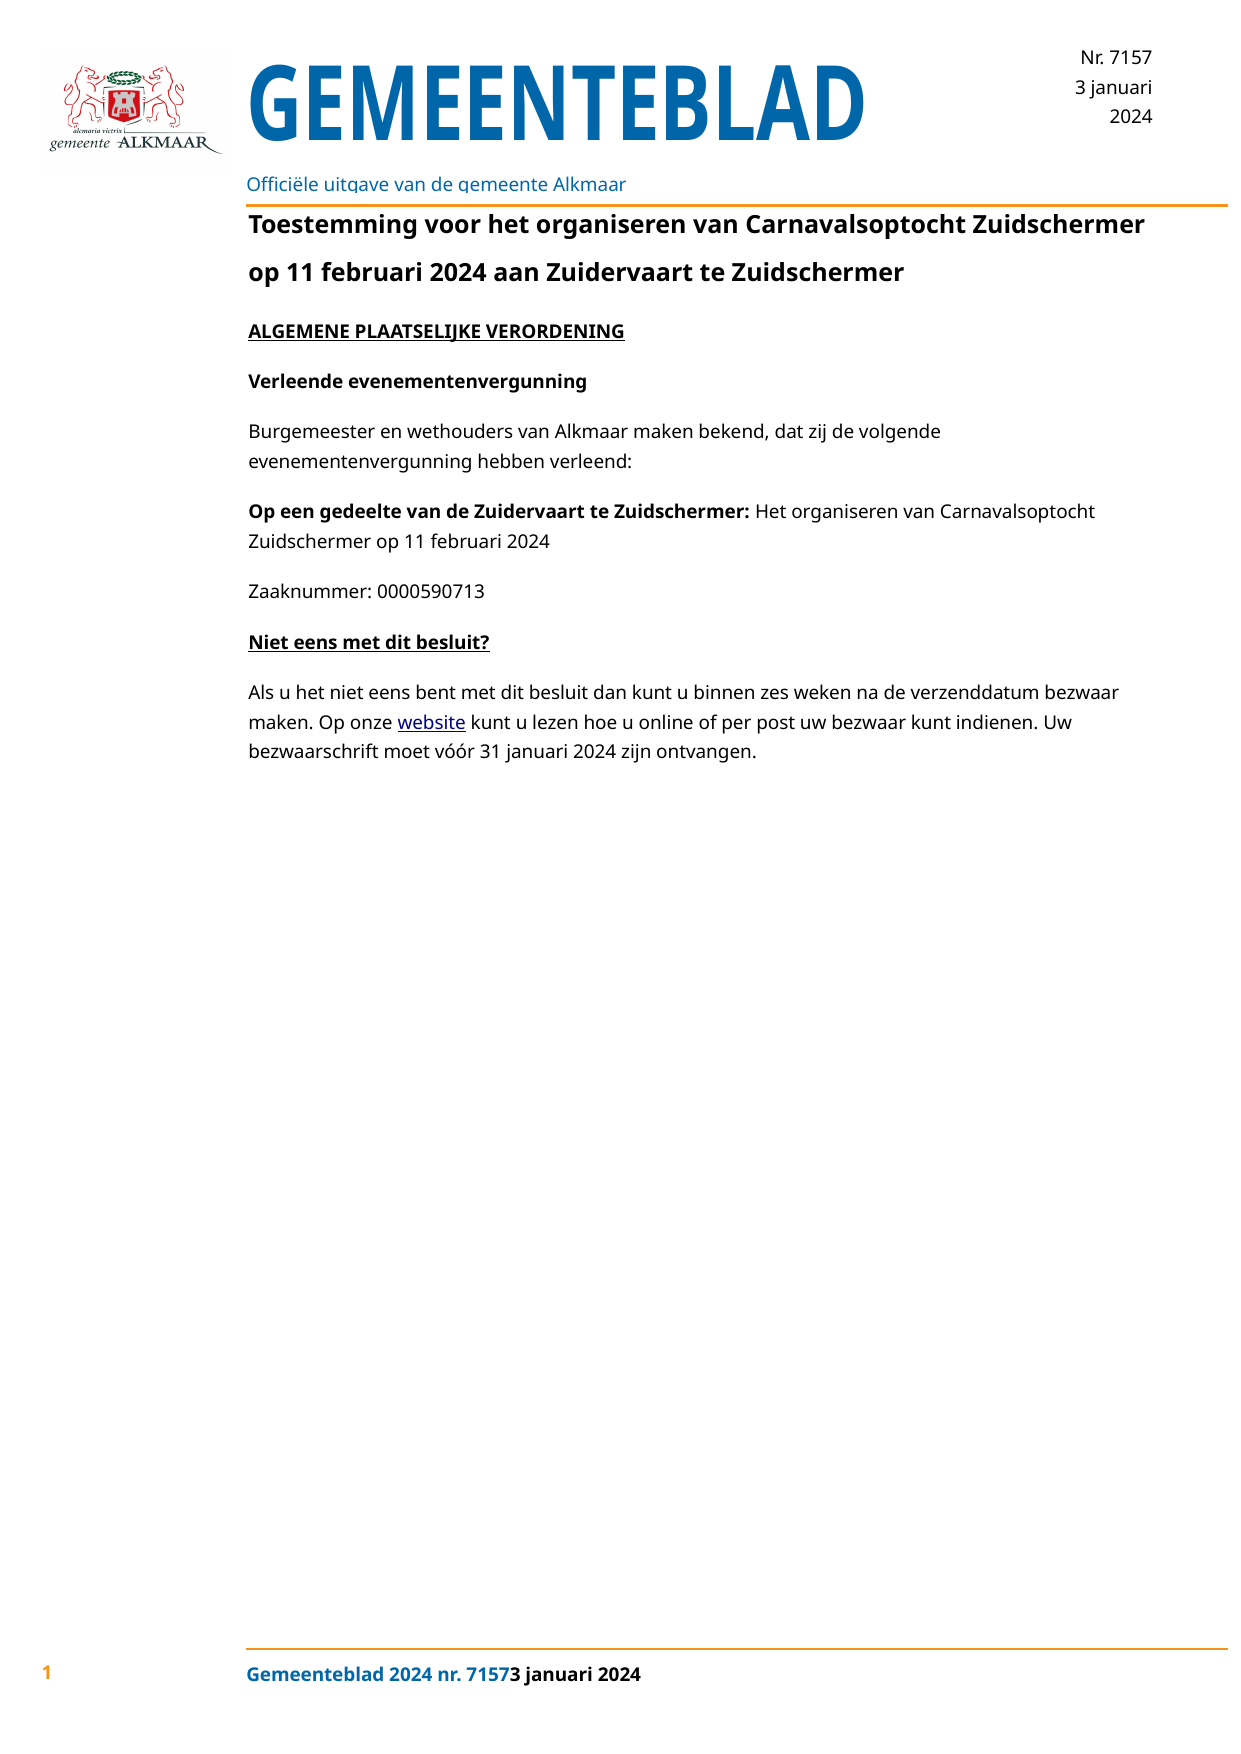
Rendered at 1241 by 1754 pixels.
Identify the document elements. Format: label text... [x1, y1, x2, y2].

text Verleende evenementenvergunning [248, 368, 1152, 394]
text ALGEMENE PLAATSELIJKE VERORDENING [248, 318, 1152, 344]
text Zaaknummer: 0000590713 [248, 579, 1152, 604]
text Burgemeester en wethouders van Alkmaar maken bekend, dat zij de volgende evenementenvergunning hebben verleend: [248, 419, 1152, 474]
text Toestemming voor het organiseren van Carnavalsoptocht Zuidschermer op 11 februari 2024 aan Zuidervaart te Zuidschermer [248, 207, 1152, 288]
text Niet eens met dit besluit? [248, 629, 1152, 655]
text Als u het niet eens bent met dit besluit dan kunt u binnen zes weken na de verzenddatum bezwaar maken. Op onze website kunt u lezen hoe u online of per post uw bezwaar kunt indienen. Uw bezwaarschrift moet vóór 31 januari 2024 zijn ontvangen. [248, 679, 1152, 764]
picture [41, 47, 231, 172]
text Op een gedeelte van de Zuidervaart te Zuidschermer: Het organiseren van Carnavalsoptocht Zuidschermer op 11 februari 2024 [248, 499, 1152, 554]
